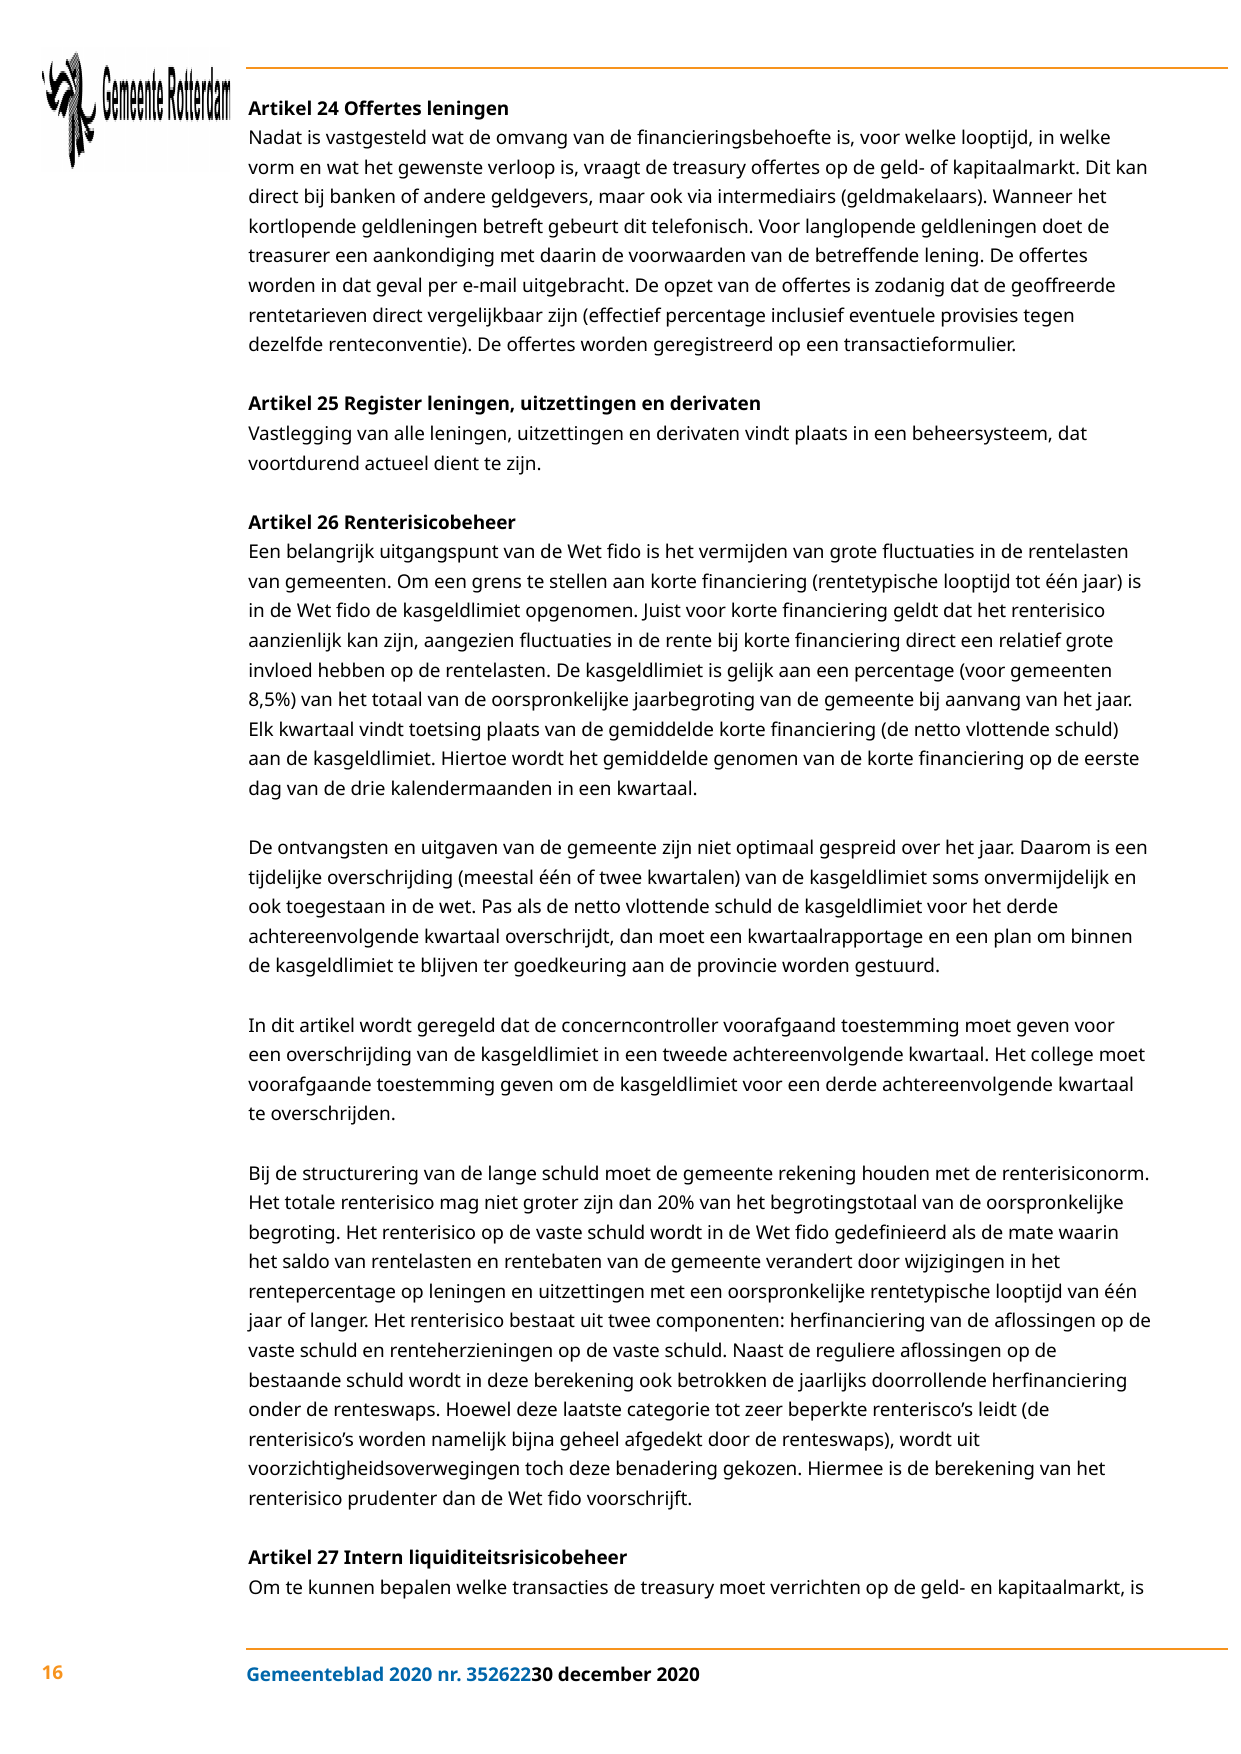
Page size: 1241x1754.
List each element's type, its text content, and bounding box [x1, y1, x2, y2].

text De ontvangsten en uitgaven van de gemeente zijn niet optimaal gespreid over het jaar. Daarom is een tijdelijke overschrijding (meestal één of twee kwartalen) van de kasgeldlimiet soms onvermijdelijk en ook toegestaan in de wet. Pas als de netto vlottende schuld de kasgeldlimiet voor het derde achtereenvolgende kwartaal overschrijdt, dan moet een kwartaalrapportage en een plan om binnen de kasgeldlimiet te blijven ter goedkeuring aan de provincie worden gestuurd. [248, 834, 1152, 978]
text Nadat is vastgesteld wat de omvang van de financieringsbehoefte is, voor welke looptijd, in welke vorm en wat het gewenste verloop is, vraagt de treasury offertes op de geld- of kapitaalmarkt. Dit kan direct bij banken of andere geldgevers, maar ook via intermediairs (geldmakelaars). Wanneer het kortlopende geldleningen betreft gebeurt dit telefonisch. Voor langlopende geldleningen doet de treasurer een aankondiging met daarin de voorwaarden van de betreffende lening. De offertes worden in dat geval per e-mail uitgebracht. De opzet van de offertes is zodanig dat de geoffreerde rentetarieven direct vergelijkbaar zijn (effectief percentage inclusief eventuele provisies tegen dezelfde renteconventie). De offertes worden geregistreerd op een transactieformulier. [248, 124, 1152, 357]
text Om te kunnen bepalen welke transacties de treasury moet verrichten op de geld- en kapitaalmarkt, is [248, 1574, 1152, 1600]
text Een belangrijk uitgangspunt van de Wet fido is het vermijden van grote fluctuaties in de rentelasten van gemeenten. Om een grens te stellen aan korte financiering (rentetypische looptijd tot één jaar) is in de Wet fido de kasgeldlimiet opgenomen. Juist voor korte financiering geldt dat het renterisico aanzienlijk kan zijn, aangezien fluctuaties in de rente bij korte financiering direct een relatief grote invloed hebben op de rentelasten. De kasgeldlimiet is gelijk aan een percentage (voor gemeenten 8,5%) van het totaal van de oorspronkelijke jaarbegroting van de gemeente bij aanvang van het jaar. Elk kwartaal vindt toetsing plaats van de gemiddelde korte financiering (de netto vlottende schuld) aan de kasgeldlimiet. Hiertoe wordt het gemiddelde genomen van de korte financiering op de eerste dag van de drie kalendermaanden in een kwartaal. [248, 538, 1152, 801]
text Artikel 27 Intern liquiditeitsrisicobeheer [248, 1544, 1152, 1570]
text Vastlegging van alle leningen, uitzettingen en derivaten vindt plaats in een beheersysteem, dat voortdurend actueel dient te zijn. [248, 420, 1152, 476]
text In dit artikel wordt geregeld dat de concerncontroller voorafgaand toestemming moet geven voor een overschrijding van de kasgeldlimiet in een tweede achtereenvolgende kwartaal. Het college moet voorafgaande toestemming geven om de kasgeldlimiet voor een derde achtereenvolgende kwartaal te overschrijden. [248, 1012, 1152, 1126]
text Artikel 26 Renterisicobeheer [248, 509, 1152, 535]
text Bij de structurering van de lange schuld moet de gemeente rekening houden met de renterisiconorm. Het totale renterisico mag niet groter zijn dan 20% van het begrotingstotaal van de oorspronkelijke begroting. Het renterisico op de vaste schuld wordt in de Wet fido gedefinieerd als de mate waarin het saldo van rentelasten en rentebaten van de gemeente verandert door wijzigingen in het rentepercentage op leningen en uitzettingen met een oorspronkelijke rentetypische looptijd van één jaar of langer. Het renterisico bestaat uit twee componenten: herfinanciering van de aflossingen op de vaste schuld en renteherzieningen op de vaste schuld. Naast de reguliere aflossingen op de bestaande schuld wordt in deze berekening ook betrokken de jaarlijks doorrollende herfinanciering onder de renteswaps. Hoewel deze laatste categorie tot zeer beperkte renterisco’s leidt (de renterisico’s worden namelijk bijna geheel afgedekt door de renteswaps), wordt uit voorzichtigheidsoverwegingen toch deze benadering gekozen. Hiermee is de berekening van het renterisico prudenter dan de Wet fido voorschrijft. [248, 1160, 1152, 1511]
text Artikel 24 Offertes leningen [248, 95, 1152, 121]
picture [41, 47, 231, 172]
text Artikel 25 Register leningen, uitzettingen en derivaten [248, 391, 1152, 416]
